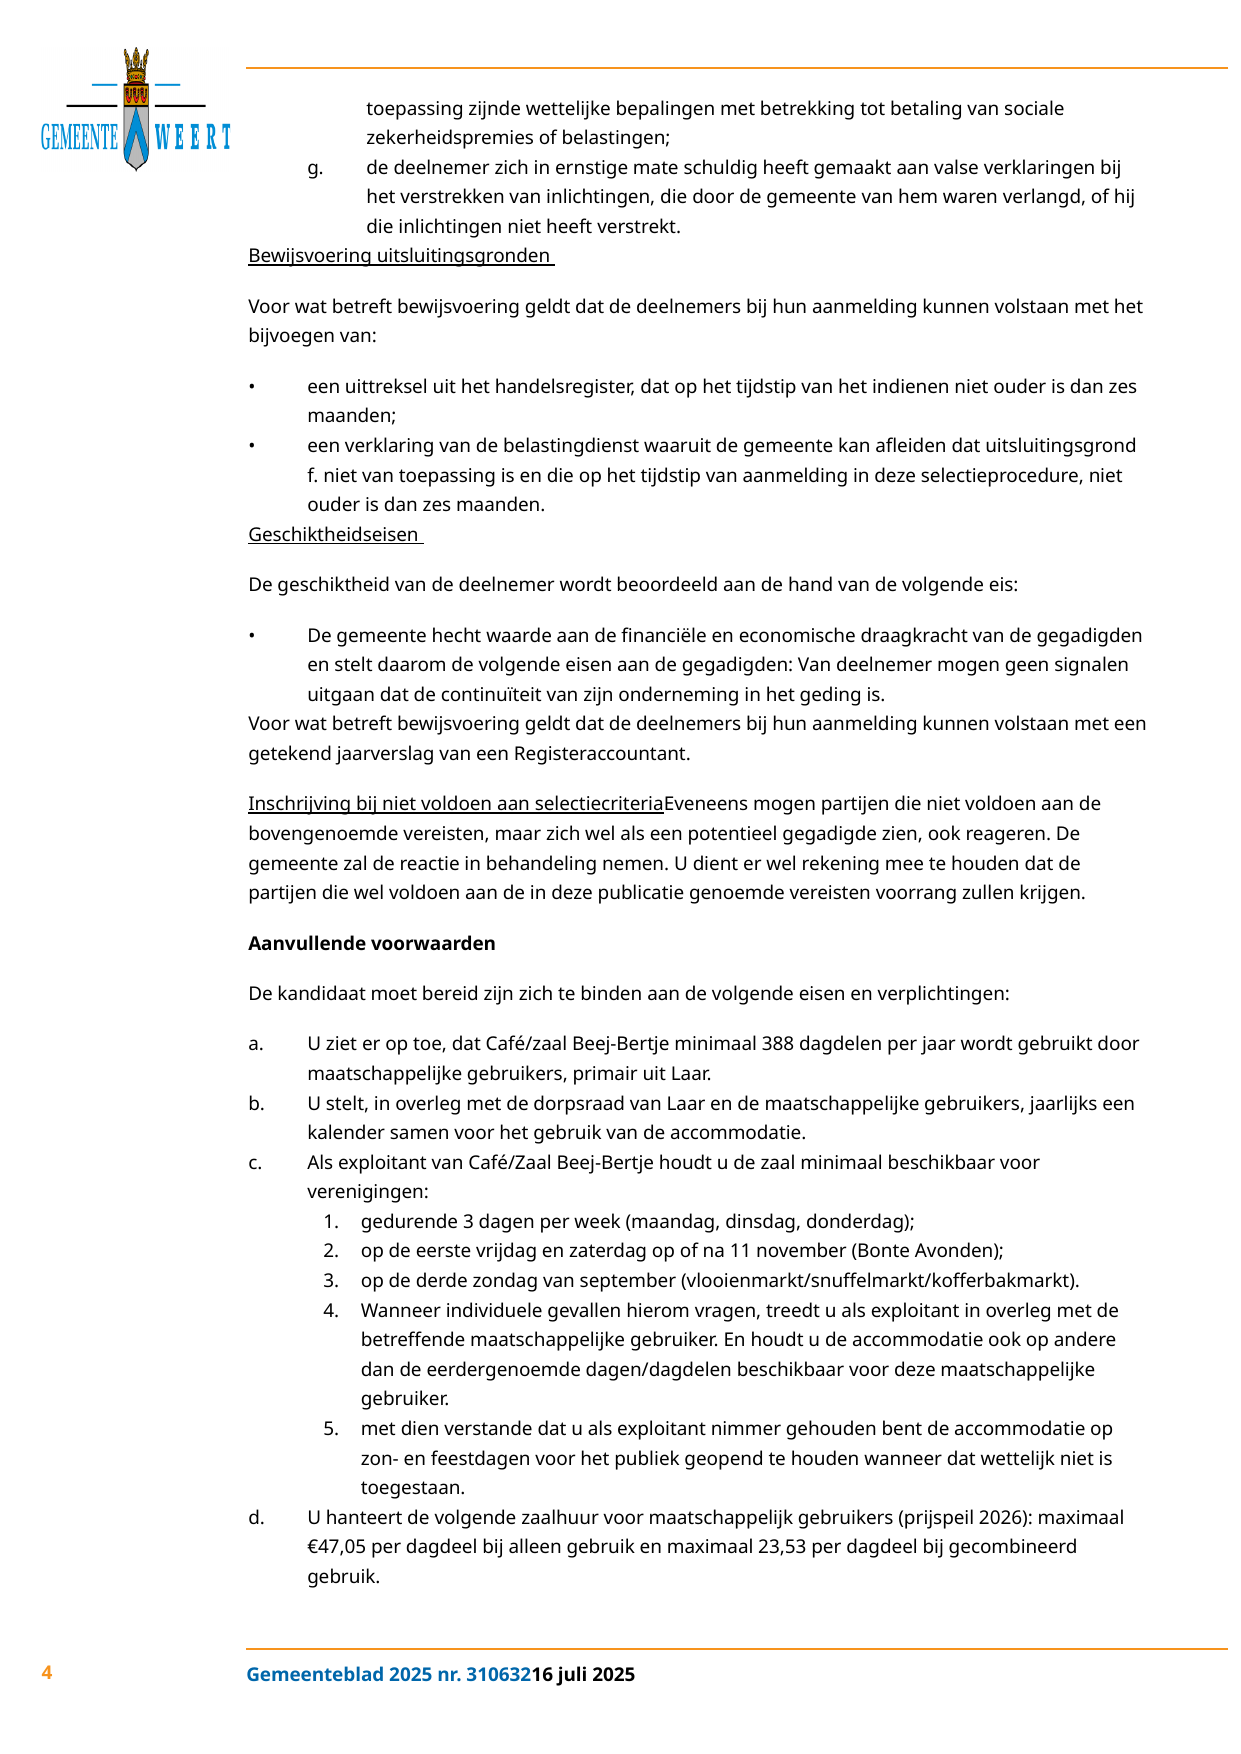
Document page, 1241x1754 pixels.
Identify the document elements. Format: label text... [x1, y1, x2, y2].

list met dien verstande dat u als exploitant nimmer gehouden bent de accommodatie op zon- en feestdagen voor het publiek geopend te houden wanneer dat wettelijk niet is toegestaan. [323, 1415, 1152, 1500]
list De gemeente hecht waarde aan de financiële en economische draagkracht van de gegadigden en stelt daarom de volgende eisen aan de gegadigden: Van deelnemer mogen geen signalen uitgaan dat de continuïteit van zijn onderneming in het geding is. [248, 622, 1152, 707]
list U hanteert de volgende zaalhuur voor maatschappelijk gebruikers (prijspeil 2026): maximaal €47,05 per dagdeel bij alleen gebruik en maximaal 23,53 per dagdeel bij gecombineerd gebruik. [248, 1504, 1152, 1589]
list de deelnemer zich in ernstige mate schuldig heeft gemaakt aan valse verklaringen bij het verstrekken van inlichtingen, die door de gemeente van hem waren verlangd, of hij die inlichtingen niet heeft verstrekt. [307, 154, 1152, 239]
list op de derde zondag van september (vlooienmarkt/snuffelmarkt/kofferbakmarkt). [323, 1267, 1152, 1293]
text De kandidaat moet bereid zijn zich te binden aan de volgende eisen en verplichtingen: [248, 980, 1152, 1006]
picture [41, 47, 231, 172]
text Aanvullende voorwaarden [248, 930, 1152, 956]
text Inschrijving bij niet voldoen aan selectiecriteriaEveneens mogen partijen die niet voldoen aan de bovengenoemde vereisten, maar zich wel als een potentieel gegadigde zien, ook reageren. De gemeente zal de reactie in behandeling nemen. U dient er wel rekening mee te houden dat de partijen die wel voldoen aan de in deze publicatie genoemde vereisten voorrang zullen krijgen. [248, 791, 1152, 905]
text Geschiktheidseisen [248, 521, 1152, 547]
list een verklaring van de belastingdienst waaruit de gemeente kan afleiden dat uitsluitingsgrond f. niet van toepassing is en die op het tijdstip van aanmelding in deze selectieprocedure, niet ouder is dan zes maanden. [248, 432, 1152, 517]
list U ziet er op toe, dat Café/zaal Beej-Bertje minimaal 388 dagdelen per jaar wordt gebruikt door maatschappelijke gebruikers, primair uit Laar. [248, 1031, 1152, 1086]
list gedurende 3 dagen per week (maandag, dinsdag, donderdag); [323, 1208, 1152, 1234]
text Bewijsvoering uitsluitingsgronden [248, 243, 1152, 268]
list Wanneer individuele gevallen hierom vragen, treedt u als exploitant in overleg met de betreffende maatschappelijke gebruiker. En houdt u de accommodatie ook op andere dan de eerdergenoemde dagen/dagdelen beschikbaar voor deze maatschappelijke gebruiker. [323, 1297, 1152, 1411]
list Als exploitant van Café/Zaal Beej-Bertje houdt u de zaal minimaal beschikbaar voor verenigingen: [248, 1149, 1152, 1204]
text Voor wat betreft bewijsvoering geldt dat de deelnemers bij hun aanmelding kunnen volstaan met een getekend jaarverslag van een Registeraccountant. [248, 711, 1152, 766]
list toepassing zijnde wettelijke bepalingen met betrekking tot betaling van sociale zekerheidspremies of belastingen; [307, 95, 1152, 150]
text Voor wat betreft bewijsvoering geldt dat de deelnemers bij hun aanmelding kunnen volstaan met het bijvoegen van: [248, 293, 1152, 348]
list U stelt, in overleg met de dorpsraad van Laar en de maatschappelijke gebruikers, jaarlijks een kalender samen voor het gebruik van de accommodatie. [248, 1090, 1152, 1145]
list op de eerste vrijdag en zaterdag op of na 11 november (Bonte Avonden); [323, 1238, 1152, 1263]
list een uittreksel uit het handelsregister, dat op het tijdstip van het indienen niet ouder is dan zes maanden; [248, 373, 1152, 428]
text De geschiktheid van de deelnemer wordt beoordeeld aan de hand van de volgende eis: [248, 571, 1152, 597]
